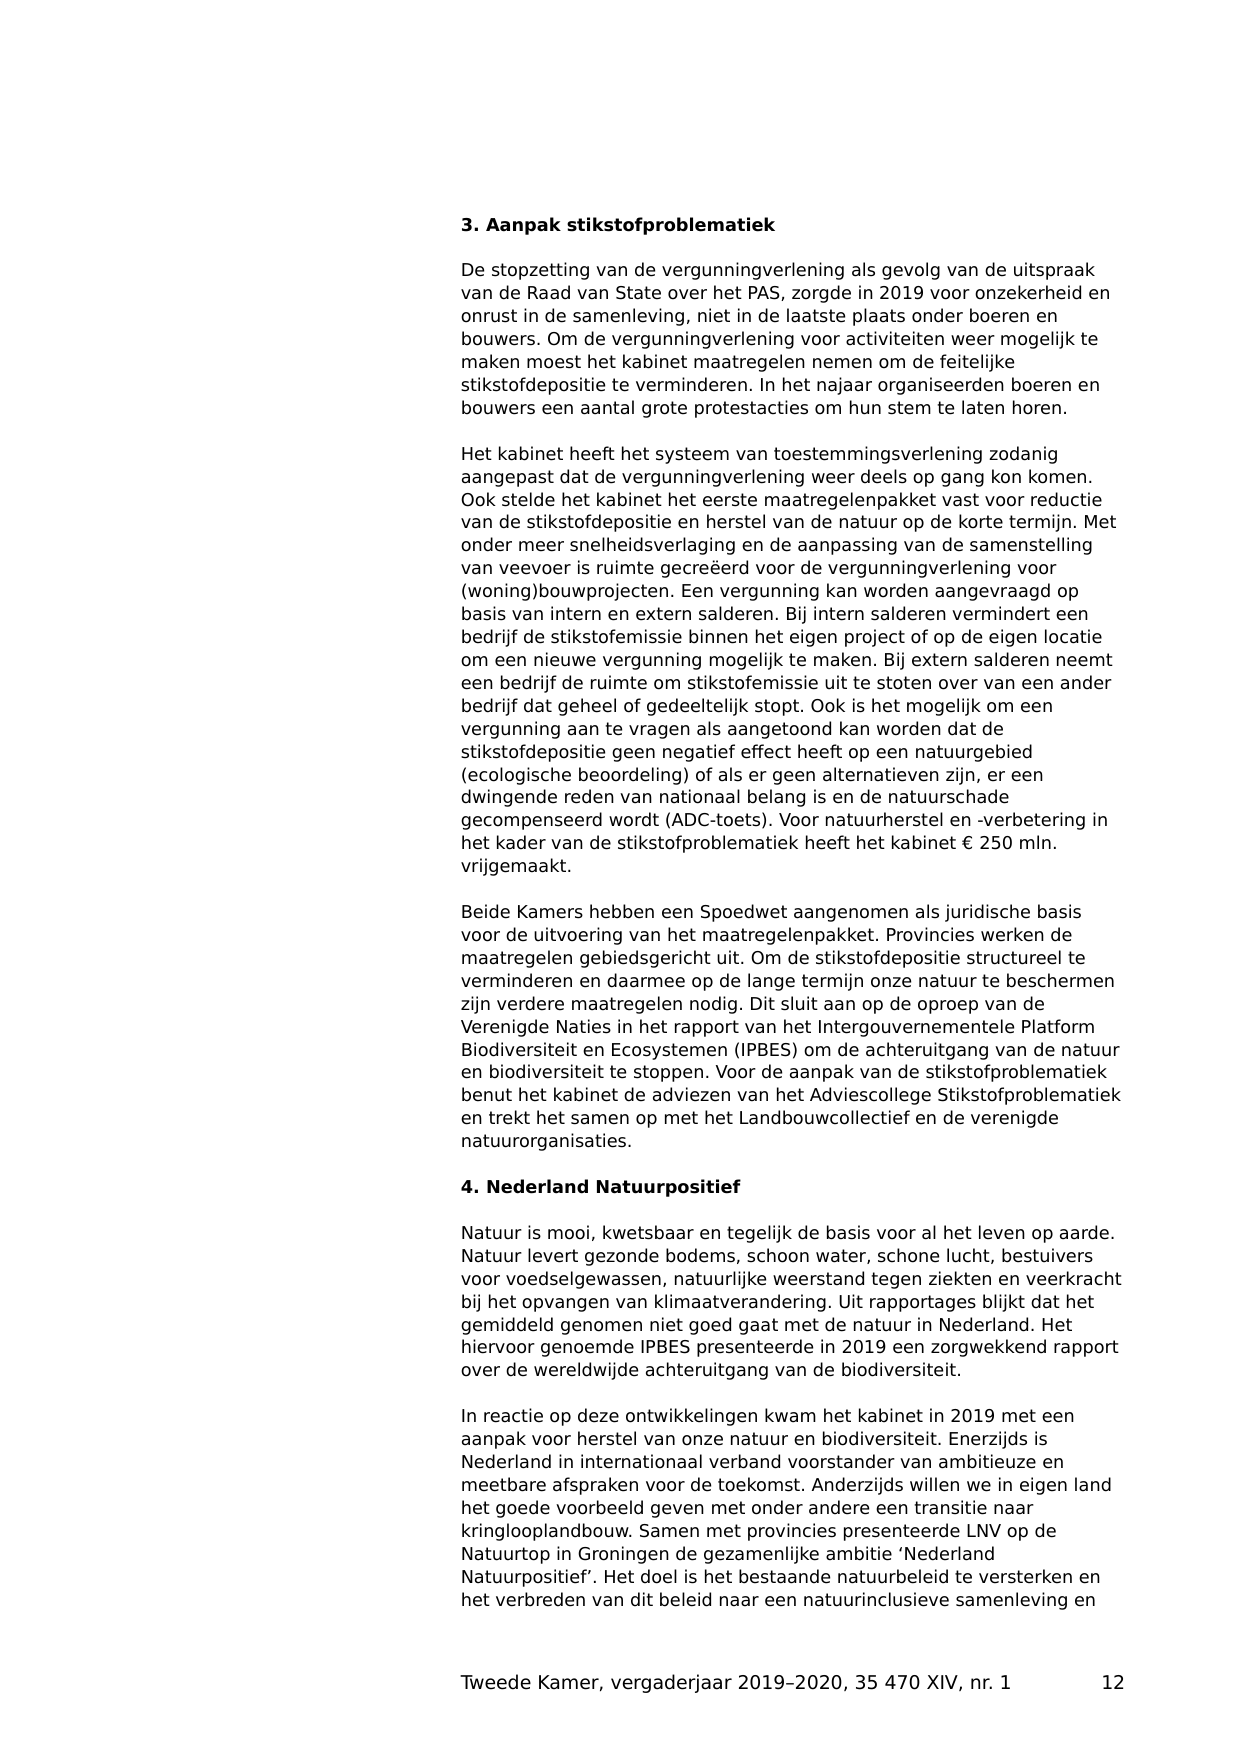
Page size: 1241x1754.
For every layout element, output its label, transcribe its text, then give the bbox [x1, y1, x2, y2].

text De stopzetting van de vergunningverlening als gevolg van de uitspraak van de Raad van State over het PAS, zorgde in 2019 voor onzekerheid en onrust in de samenleving, niet in de laatste plaats onder boeren en bouwers. Om de vergunningverlening voor activiteiten weer mogelijk te maken moest het kabinet maatregelen nemen om de feitelijke stikstofdepositie te verminderen. In het najaar organiseerden boeren en bouwers een aantal grote protestacties om hun stem te laten horen. [461, 258, 1125, 419]
text 4. Nederland Natuurpositief [461, 1175, 1125, 1198]
text Beide Kamers hebben een Spoedwet aangenomen als juridische basis voor de uitvoering van het maatregelenpakket. Provincies werken de maatregelen gebiedsgericht uit. Om de stikstofdepositie structureel te verminderen en daarmee op de lange termijn onze natuur te beschermen zijn verdere maatregelen nodig. Dit sluit aan op de oproep van de Verenigde Naties in het rapport van het Intergouvernementele Platform Biodiversiteit en Ecosystemen (IPBES) om de achteruitgang van de natuur en biodiversiteit te stoppen. Voor de aanpak van de stikstofproblematiek benut het kabinet de adviezen van het Adviescollege Stikstofproblematiek en trekt het samen op met het Landbouwcollectief en de verenigde natuurorganisaties. [461, 900, 1125, 1152]
text In reactie op deze ontwikkelingen kwam het kabinet in 2019 met een aanpak voor herstel van onze natuur en biodiversiteit. Enerzijds is Nederland in internationaal verband voorstander van ambitieuze en meetbare afspraken voor de toekomst. Anderzijds willen we in eigen land het goede voorbeeld geven met onder andere een transitie naar kringlooplandbouw. Samen met provincies presenteerde LNV op de Natuurtop in Groningen de gezamenlijke ambitie ‘Nederland Natuurpositief’. Het doel is het bestaande natuurbeleid te versterken en het verbreden van dit beleid naar een natuurinclusieve samenleving en [461, 1404, 1125, 1611]
text Natuur is mooi, kwetsbaar en tegelijk de basis voor al het leven op aarde. Natuur levert gezonde bodems, schoon water, schone lucht, bestuivers voor voedselgewassen, natuurlijke weerstand tegen ziekten en veerkracht bij het opvangen van klimaatverandering. Uit rapportages blijkt dat het gemiddeld genomen niet goed gaat met de natuur in Nederland. Het hiervoor genoemde IPBES presenteerde in 2019 een zorgwekkend rapport over de wereldwijde achteruitgang van de biodiversiteit. [461, 1221, 1125, 1381]
text 3. Aanpak stikstofproblematiek [461, 213, 1125, 236]
text Het kabinet heeft het systeem van toestemmingsverlening zodanig aangepast dat de vergunningverlening weer deels op gang kon komen. Ook stelde het kabinet het eerste maatregelenpakket vast voor reductie van de stikstofdepositie en herstel van de natuur op de korte termijn. Met onder meer snelheidsverlaging en de aanpassing van de samenstelling van veevoer is ruimte gecreëerd voor de vergunningverlening voor (woning)bouwprojecten. Een vergunning kan worden aangevraagd op basis van intern en extern salderen. Bij intern salderen vermindert een bedrijf de stikstofemissie binnen het eigen project of op de eigen locatie om een nieuwe vergunning mogelijk te maken. Bij extern salderen neemt een bedrijf de ruimte om stikstofemissie uit te stoten over van een ander bedrijf dat geheel of gedeeltelijk stopt. Ook is het mogelijk om een vergunning aan te vragen als aangetoond kan worden dat de stikstofdepositie geen negatief effect heeft op een natuurgebied (ecologische beoordeling) of als er geen alternatieven zijn, er een dwingende reden van nationaal belang is en de natuurschade gecompenseerd wordt (ADC-toets). Voor natuurherstel en -verbetering in het kader van de stikstofproblematiek heeft het kabinet € 250 mln. vrijgemaakt. [461, 442, 1125, 877]
